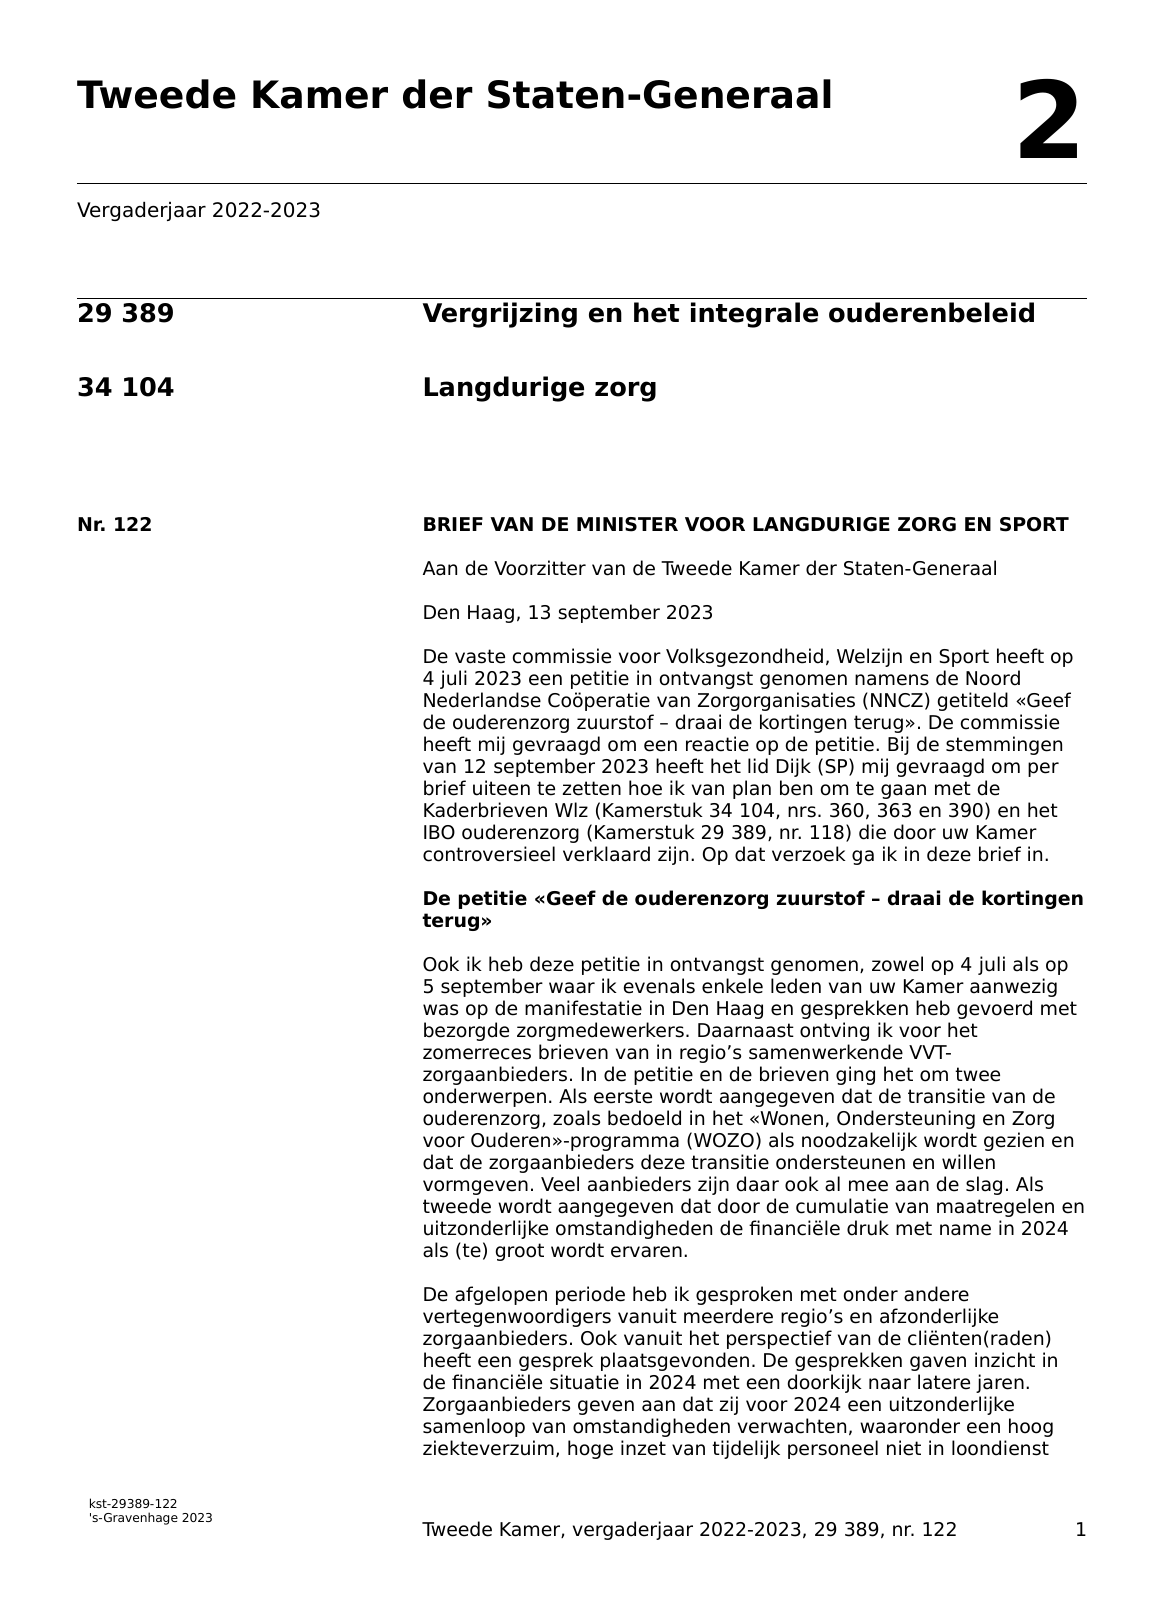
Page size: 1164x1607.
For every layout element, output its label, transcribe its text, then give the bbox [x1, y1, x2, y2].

table_cell Vergaderjaar 2022-2023 [77, 184, 1087, 298]
subtitle 34 104 Langdurige zorg [77, 373, 1087, 403]
text Ook ik heb deze petitie in ontvangst genomen, zowel op 4 juli als op 5 september waar ik evenals enkele leden van uw Kamer aanwezig was op de manifestatie in Den Haag en gesprekken heb gevoerd met bezorgde zorgmedewerkers. Daarnaast ontving ik voor het zomerreces brieven van in regio’s samenwerkende VVT-zorgaanbieders. In de petitie en de brieven ging het om twee onderwerpen. Als eerste wordt aangegeven dat de transitie van de ouderenzorg, zoals bedoeld in het «Wonen, Ondersteuning en Zorg voor Ouderen»-programma (WOZO) als noodzakelijk wordt gezien en dat de zorgaanbieders deze transitie ondersteunen en willen vormgeven. Veel aanbieders zijn daar ook al mee aan de slag. Als tweede wordt aangegeven dat door de cumulatie van maatregelen en uitzonderlijke omstandigheden de financiële druk met name in 2024 als (te) groot wordt ervaren. [422, 954, 1087, 1262]
table_header 2 [886, 59, 1087, 183]
table_header Tweede Kamer der Staten-Generaal [77, 59, 886, 183]
subtitle De petitie «Geef de ouderenzorg zuurstof – draai de kortingen terug» [422, 888, 1087, 932]
text 's-Gravenhage 2023 [88, 1511, 323, 1525]
text Den Haag, 13 september 2023 [422, 602, 1087, 624]
text Aan de Voorzitter van de Tweede Kamer der Staten-Generaal [422, 558, 1087, 580]
subtitle Nr. 122 BRIEF VAN DE MINISTER VOOR LANGDURIGE ZORG EN SPORT [77, 514, 1087, 536]
text De afgelopen periode heb ik gesproken met onder andere vertegenwoordigers vanuit meerdere regio’s en afzonderlijke zorgaanbieders. Ook vanuit het perspectief van de cliënten(raden) heeft een gesprek plaatsgevonden. De gesprekken gaven inzicht in de financiële situatie in 2024 met een doorkijk naar latere jaren. Zorgaanbieders geven aan dat zij voor 2024 een uitzonderlijke samenloop van omstandigheden verwachten, waaronder een hoog ziekteverzuim, hoge inzet van tijdelijk personeel niet in loondienst [422, 1284, 1087, 1460]
subtitle 29 389 Vergrijzing en het integrale ouderenbeleid [77, 299, 1087, 329]
text kst-29389-122 [88, 1497, 323, 1511]
text De vaste commissie voor Volksgezondheid, Welzijn en Sport heeft op 4 juli 2023 een petitie in ontvangst genomen namens de Noord Nederlandse Coöperatie van Zorgorganisaties (NNCZ) getiteld «Geef de ouderenzorg zuurstof – draai de kortingen terug». De commissie heeft mij gevraagd om een reactie op de petitie. Bij de stemmingen van 12 september 2023 heeft het lid Dijk (SP) mij gevraagd om per brief uiteen te zetten hoe ik van plan ben om te gaan met de Kaderbrieven Wlz (Kamerstuk 34 104, nrs. 360, 363 en 390) en het IBO ouderenzorg (Kamerstuk 29 389, nr. 118) die door uw Kamer controversieel verklaard zijn. Op dat verzoek ga ik in deze brief in. [422, 646, 1087, 866]
